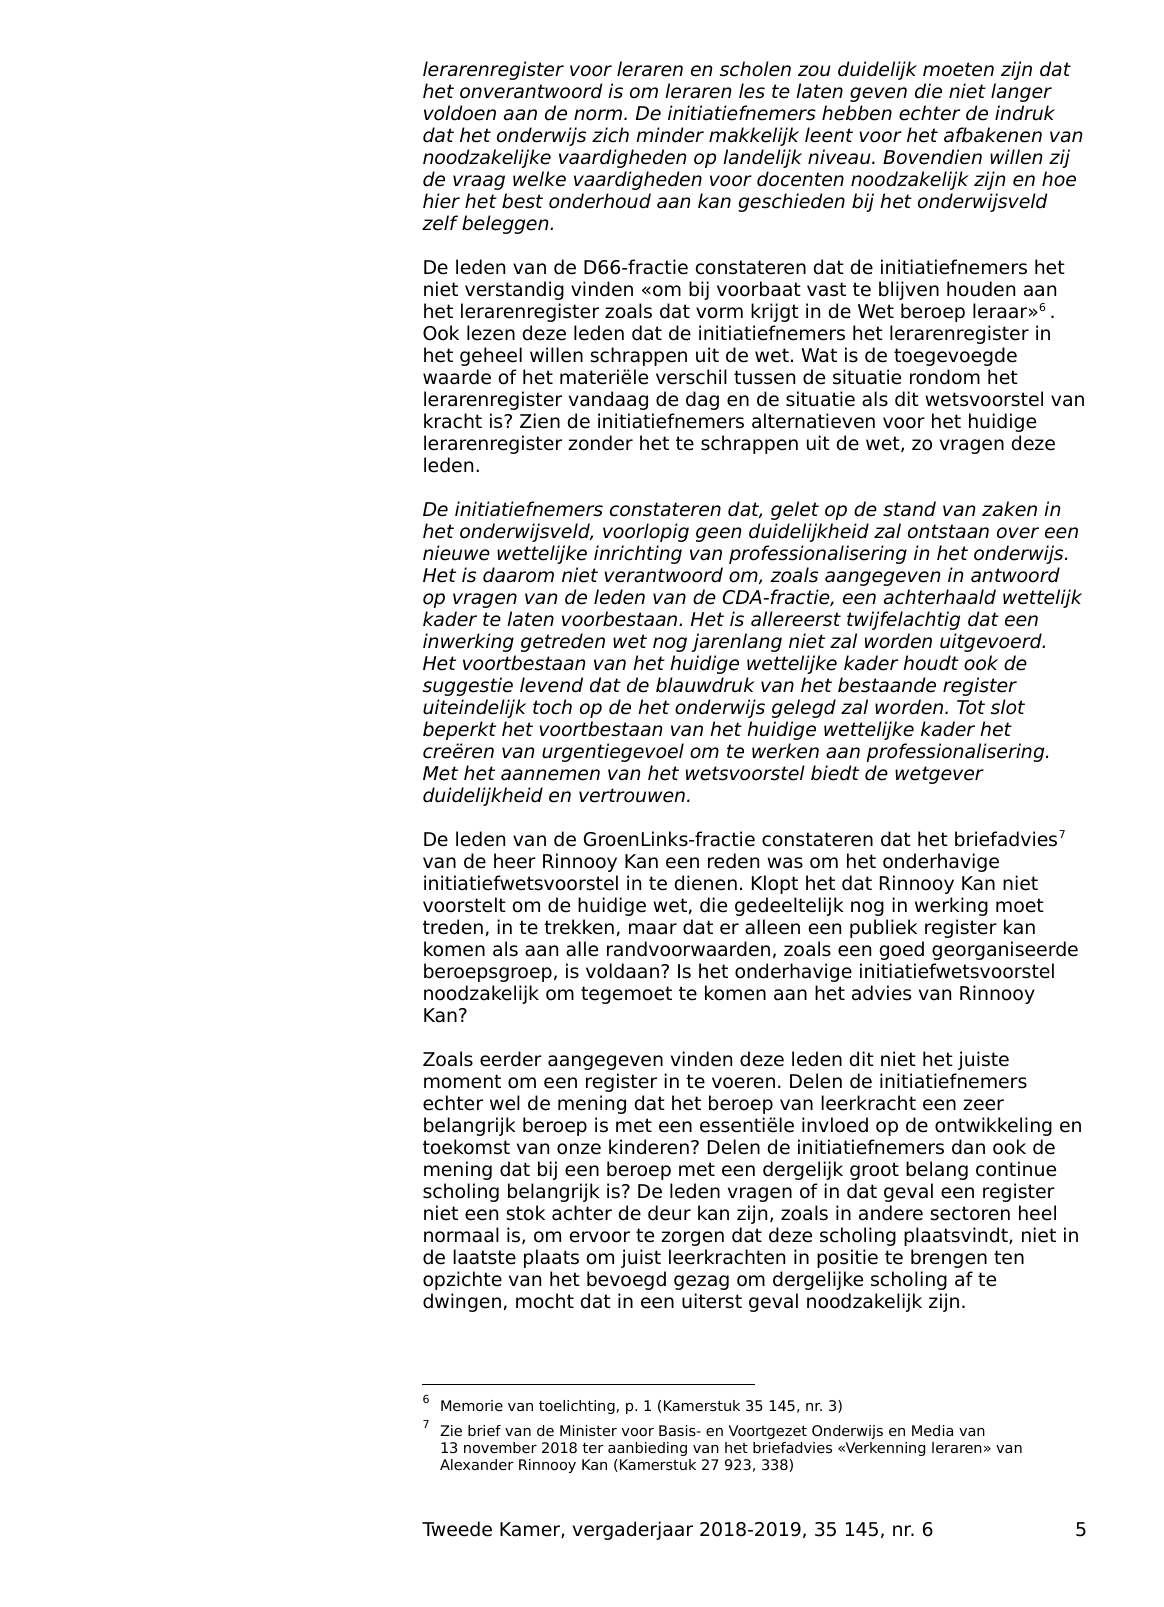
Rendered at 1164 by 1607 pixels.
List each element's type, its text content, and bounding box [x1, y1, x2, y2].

text De initiatiefnemers constateren dat, gelet op de stand van zaken in het onderwijsveld, voorlopig geen duidelijkheid zal ontstaan over een nieuwe wettelijke inrichting van professionalisering in het onderwijs. Het is daarom niet verantwoord om, zoals aangegeven in antwoord op vragen van de leden van de CDA-fractie, een achterhaald wettelijk kader te laten voorbestaan. Het is allereerst twijfelachtig dat een inwerking getreden wet nog jarenlang niet zal worden uitgevoerd. Het voortbestaan van het huidige wettelijke kader houdt ook de suggestie levend dat de blauwdruk van het bestaande register uiteindelijk toch op de het onderwijs gelegd zal worden. Tot slot beperkt het voortbestaan van het huidige wettelijke kader het creëren van urgentiegevoel om te werken aan professionalisering. Met het aannemen van het wetsvoorstel biedt de wetgever duidelijkheid en vertrouwen. [422, 499, 1087, 807]
text Zoals eerder aangegeven vinden deze leden dit niet het juiste moment om een register in te voeren. Delen de initiatiefnemers echter wel de mening dat het beroep van leerkracht een zeer belangrijk beroep is met een essentiële invloed op de ontwikkeling en toekomst van onze kinderen? Delen de initiatiefnemers dan ook de mening dat bij een beroep met een dergelijk groot belang continue scholing belangrijk is? De leden vragen of in dat geval een register niet een stok achter de deur kan zijn, zoals in andere sectoren heel normaal is, om ervoor te zorgen dat deze scholing plaatsvindt, niet in de laatste plaats om juist leerkrachten in positie te brengen ten opzichte van het bevoegd gezag om dergelijke scholing af te dwingen, mocht dat in een uiterst geval noodzakelijk zijn. [422, 1049, 1087, 1313]
text Zie brief van de Minister voor Basis- en Voortgezet Onderwijs en Media van 13 november 2018 ter aanbieding van het briefadvies «Verkenning leraren» van Alexander Rinnooy Kan (Kamerstuk 27 923, 338) [422, 1418, 1087, 1474]
text Memorie van toelichting, p. 1 (Kamerstuk 35 145, nr. 3) [422, 1393, 1087, 1416]
text De leden van de D66-fractie constateren dat de initiatiefnemers het niet verstandig vinden «om bij voorbaat vast te blijven houden aan het lerarenregister zoals dat vorm krijgt in de Wet beroep leraar». Ook lezen deze leden dat de initiatiefnemers het lerarenregister in het geheel willen schrappen uit de wet. Wat is de toegevoegde waarde of het materiële verschil tussen de situatie rondom het lerarenregister vandaag de dag en de situatie als dit wetsvoorstel van kracht is? Zien de initiatiefnemers alternatieven voor het huidige lerarenregister zonder het te schrappen uit de wet, zo vragen deze leden. [422, 257, 1087, 477]
text De leden van de GroenLinks-fractie constateren dat het briefadvies van de heer Rinnooy Kan een reden was om het onderhavige initiatiefwetsvoorstel in te dienen. Klopt het dat Rinnooy Kan niet voorstelt om de huidige wet, die gedeeltelijk nog in werking moet treden, in te trekken, maar dat er alleen een publiek register kan komen als aan alle randvoorwaarden, zoals een goed georganiseerde beroepsgroep, is voldaan? Is het onderhavige initiatiefwetsvoorstel noodzakelijk om tegemoet te komen aan het advies van Rinnooy Kan? [422, 829, 1087, 1027]
text lerarenregister voor leraren en scholen zou duidelijk moeten zijn dat het onverantwoord is om leraren les te laten geven die niet langer voldoen aan de norm. De initiatiefnemers hebben echter de indruk dat het onderwijs zich minder makkelijk leent voor het afbakenen van noodzakelijke vaardigheden op landelijk niveau. Bovendien willen zij de vraag welke vaardigheden voor docenten noodzakelijk zijn en hoe hier het best onderhoud aan kan geschieden bij het onderwijsveld zelf beleggen. [422, 59, 1087, 235]
